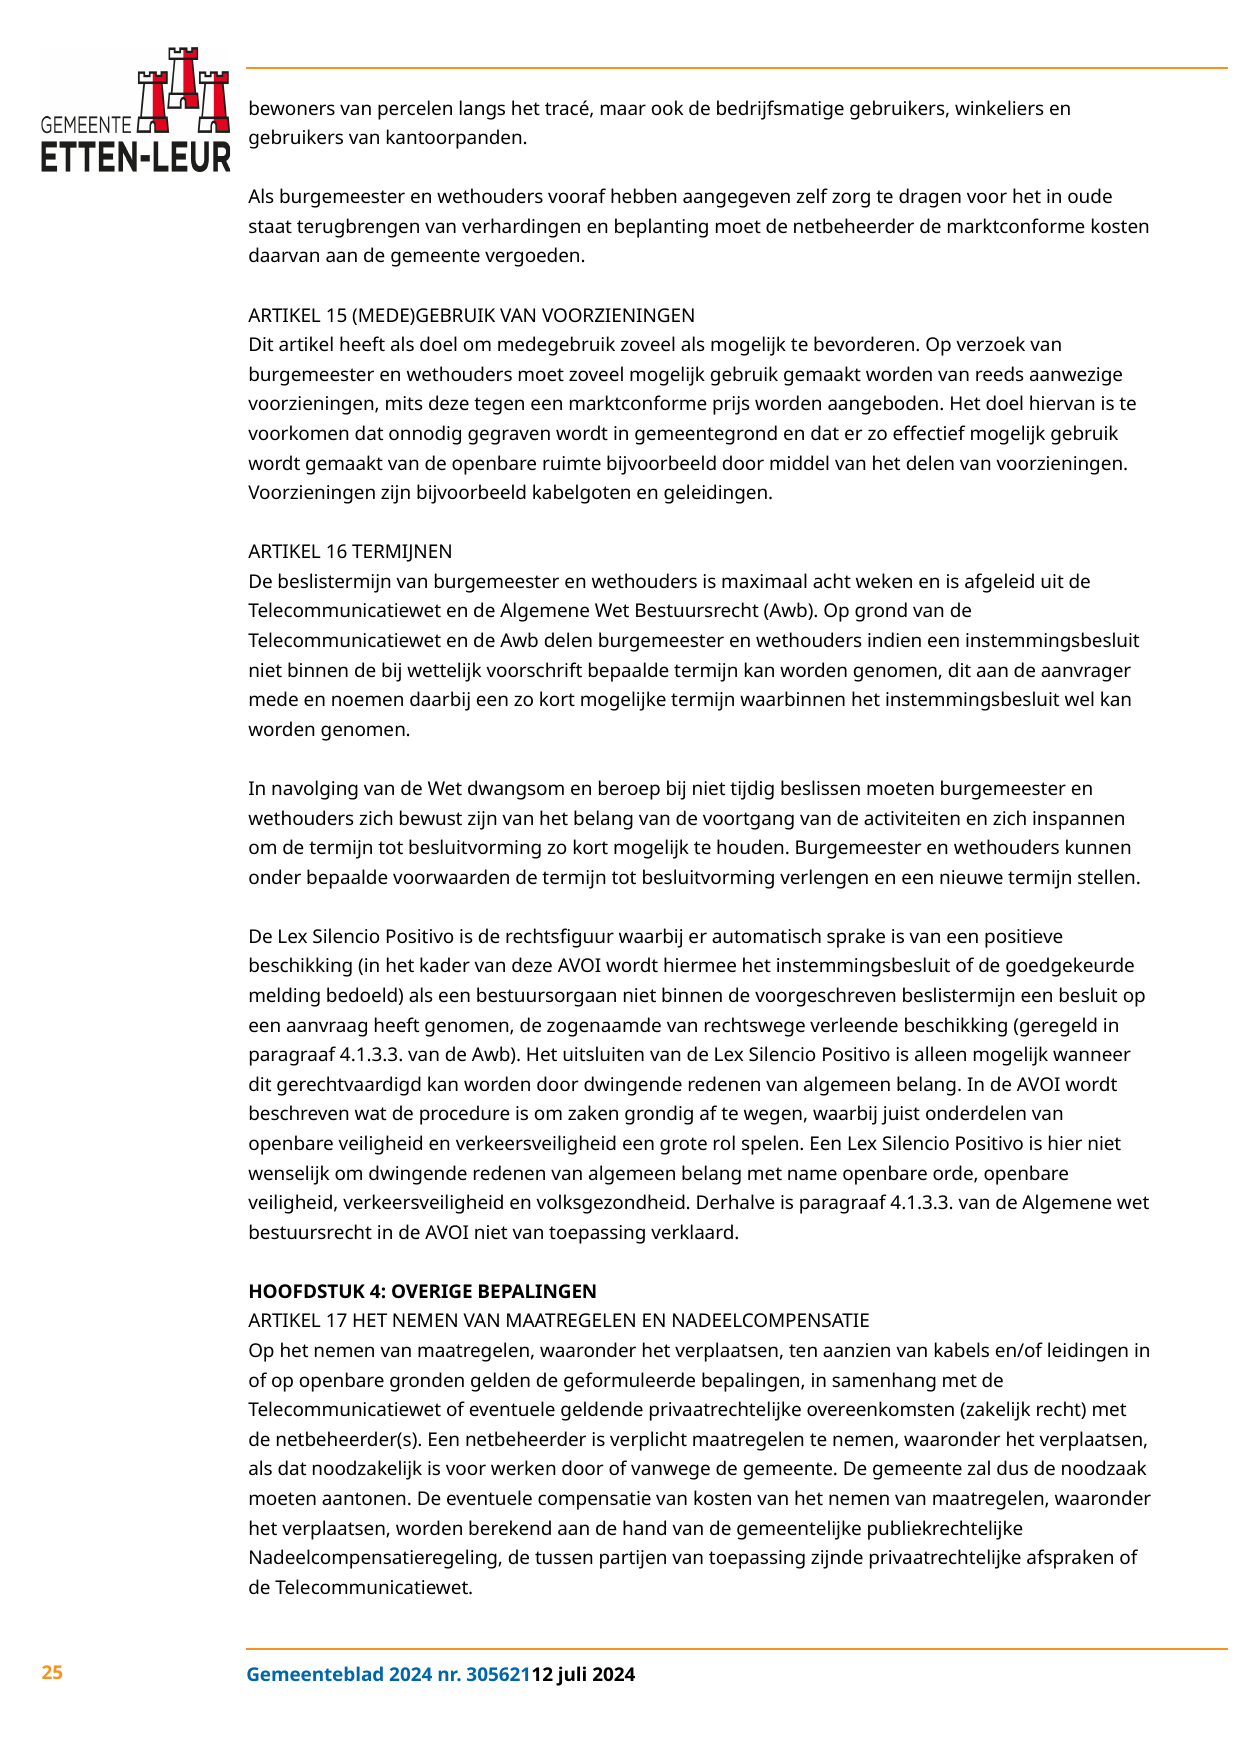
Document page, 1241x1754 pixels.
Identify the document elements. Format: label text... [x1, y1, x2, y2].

text De Lex Silencio Positivo is de rechtsfiguur waarbij er automatisch sprake is van een positieve beschikking (in het kader van deze AVOI wordt hiermee het instemmingsbesluit of de goedgekeurde melding bedoeld) als een bestuursorgaan niet binnen de voorgeschreven beslistermijn een besluit op een aanvraag heeft genomen, de zogenaamde van rechtswege verleende beschikking (geregeld in paragraaf 4.1.3.3. van de Awb). Het uitsluiten van de Lex Silencio Positivo is alleen mogelijk wanneer dit gerechtvaardigd kan worden door dwingende redenen van algemeen belang. In de AVOI wordt beschreven wat de procedure is om zaken grondig af te wegen, waarbij juist onderdelen van openbare veiligheid en verkeersveiligheid een grote rol spelen. Een Lex Silencio Positivo is hier niet wenselijk om dwingende redenen van algemeen belang met name openbare orde, openbare veiligheid, verkeersveiligheid en volksgezondheid. Derhalve is paragraaf 4.1.3.3. van de Algemene wet bestuursrecht in de AVOI niet van toepassing verklaard. [248, 923, 1152, 1245]
text ARTIKEL 16 TERMIJNEN [248, 538, 1152, 564]
text HOOFDSTUK 4: OVERIGE BEPALINGEN [248, 1278, 1152, 1304]
text De beslistermijn van burgemeester en wethouders is maximaal acht weken en is afgeleid uit de Telecommunicatiewet en de Algemene Wet Bestuursrecht (Awb). Op grond van de Telecommunicatiewet en de Awb delen burgemeester en wethouders indien een instemmingsbesluit niet binnen de bij wettelijk voorschrift bepaalde termijn kan worden genomen, dit aan de aanvrager mede en noemen daarbij een zo kort mogelijke termijn waarbinnen het instemmingsbesluit wel kan worden genomen. [248, 568, 1152, 742]
text In navolging van de Wet dwangsom en beroep bij niet tijdig beslissen moeten burgemeester en wethouders zich bewust zijn van het belang van de voortgang van de activiteiten en zich inspannen om de termijn tot besluitvorming zo kort mogelijk te houden. Burgemeester en wethouders kunnen onder bepaalde voorwaarden de termijn tot besluitvorming verlengen en een nieuwe termijn stellen. [248, 775, 1152, 890]
text bewoners van percelen langs het tracé, maar ook de bedrijfsmatige gebruikers, winkeliers en gebruikers van kantoorpanden. [248, 95, 1152, 150]
text ARTIKEL 15 (MEDE)GEBRUIK VAN VOORZIENINGEN [248, 302, 1152, 328]
text Op het nemen van maatregelen, waaronder het verplaatsen, ten aanzien van kabels en/of leidingen in of op openbare gronden gelden de geformuleerde bepalingen, in samenhang met de Telecommunicatiewet of eventuele geldende privaatrechtelijke overeenkomsten (zakelijk recht) met de netbeheerder(s). Een netbeheerder is verplicht maatregelen te nemen, waaronder het verplaatsen, als dat noodzakelijk is voor werken door of vanwege de gemeente. De gemeente zal dus de noodzaak moeten aantonen. De eventuele compensatie van kosten van het nemen van maatregelen, waaronder het verplaatsen, worden berekend aan de hand van de gemeentelijke publiekrechtelijke Nadeelcompensatieregeling, de tussen partijen van toepassing zijnde privaatrechtelijke afspraken of de Telecommunicatiewet. [248, 1337, 1152, 1600]
text ARTIKEL 17 HET NEMEN VAN MAATREGELEN EN NADEELCOMPENSATIE [248, 1308, 1152, 1333]
text Dit artikel heeft als doel om medegebruik zoveel als mogelijk te bevorderen. Op verzoek van burgemeester en wethouders moet zoveel mogelijk gebruik gemaakt worden van reeds aanwezige voorzieningen, mits deze tegen een marktconforme prijs worden aangeboden. Het doel hiervan is te voorkomen dat onnodig gegraven wordt in gemeentegrond en dat er zo effectief mogelijk gebruik wordt gemaakt van de openbare ruimte bijvoorbeeld door middel van het delen van voorzieningen. Voorzieningen zijn bijvoorbeeld kabelgoten en geleidingen. [248, 331, 1152, 505]
picture [41, 47, 231, 172]
text Als burgemeester en wethouders vooraf hebben aangegeven zelf zorg te dragen voor het in oude staat terugbrengen van verhardingen en beplanting moet de netbeheerder de marktconforme kosten daarvan aan de gemeente vergoeden. [248, 183, 1152, 268]
